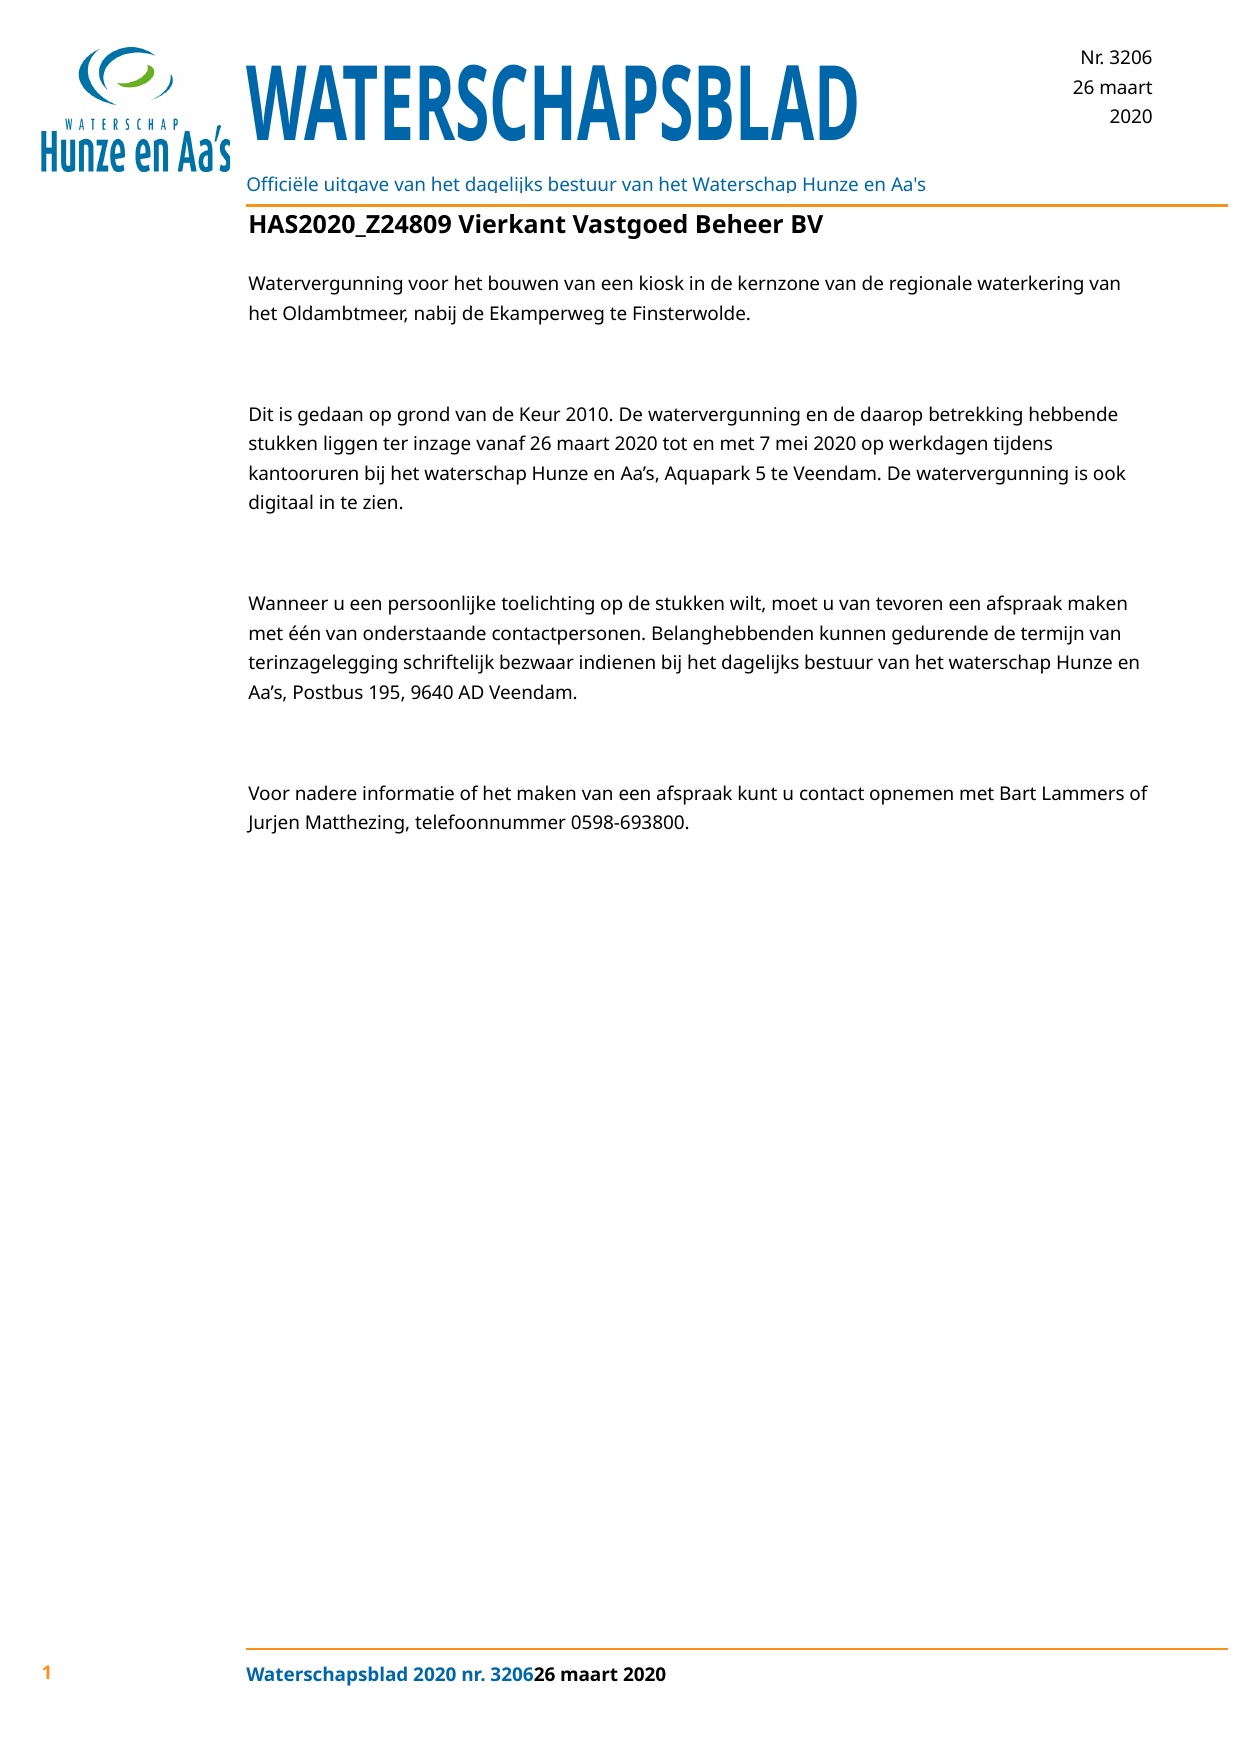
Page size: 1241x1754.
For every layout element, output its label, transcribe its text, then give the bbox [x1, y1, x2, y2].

text Wanneer u een persoonlijke toelichting op de stukken wilt, moet u van tevoren een afspraak maken met één van onderstaande contactpersonen. Belanghebbenden kunnen gedurende de termijn van terinzagelegging schriftelijk bezwaar indienen bij het dagelijks bestuur van het waterschap Hunze en Aa’s, Postbus 195, 9640 AD Veendam. [248, 590, 1152, 705]
picture [183, 163, 191, 172]
picture [47, 154, 51, 172]
picture [226, 145, 231, 156]
text HAS2020_Z24809 Vierkant Vastgoed Beheer BV [248, 207, 1152, 241]
text Voor nadere informatie of het maken van een afspraak kunt u contact opnemen met Bart Lammers of Jurjen Matthezing, telefoonnummer 0598-693800. [248, 780, 1152, 835]
text Dit is gedaan op grond van de Keur 2010. De watervergunning en de daarop betrekking hebbende stukken liggen ter inzage vanaf 26 maart 2020 tot en met 7 mei 2020 op werkdagen tijdens kantooruren bij het waterschap Hunze en Aa’s, Aquapark 5 te Veendam. De watervergunning is ook digitaal in te zien. [248, 401, 1152, 515]
text Watervergunning voor het bouwen van een kiosk in de kernzone van de regionale waterkering van het Oldambtmeer, nabij de Ekamperweg te Finsterwolde. [248, 270, 1152, 326]
picture [41, 47, 231, 172]
